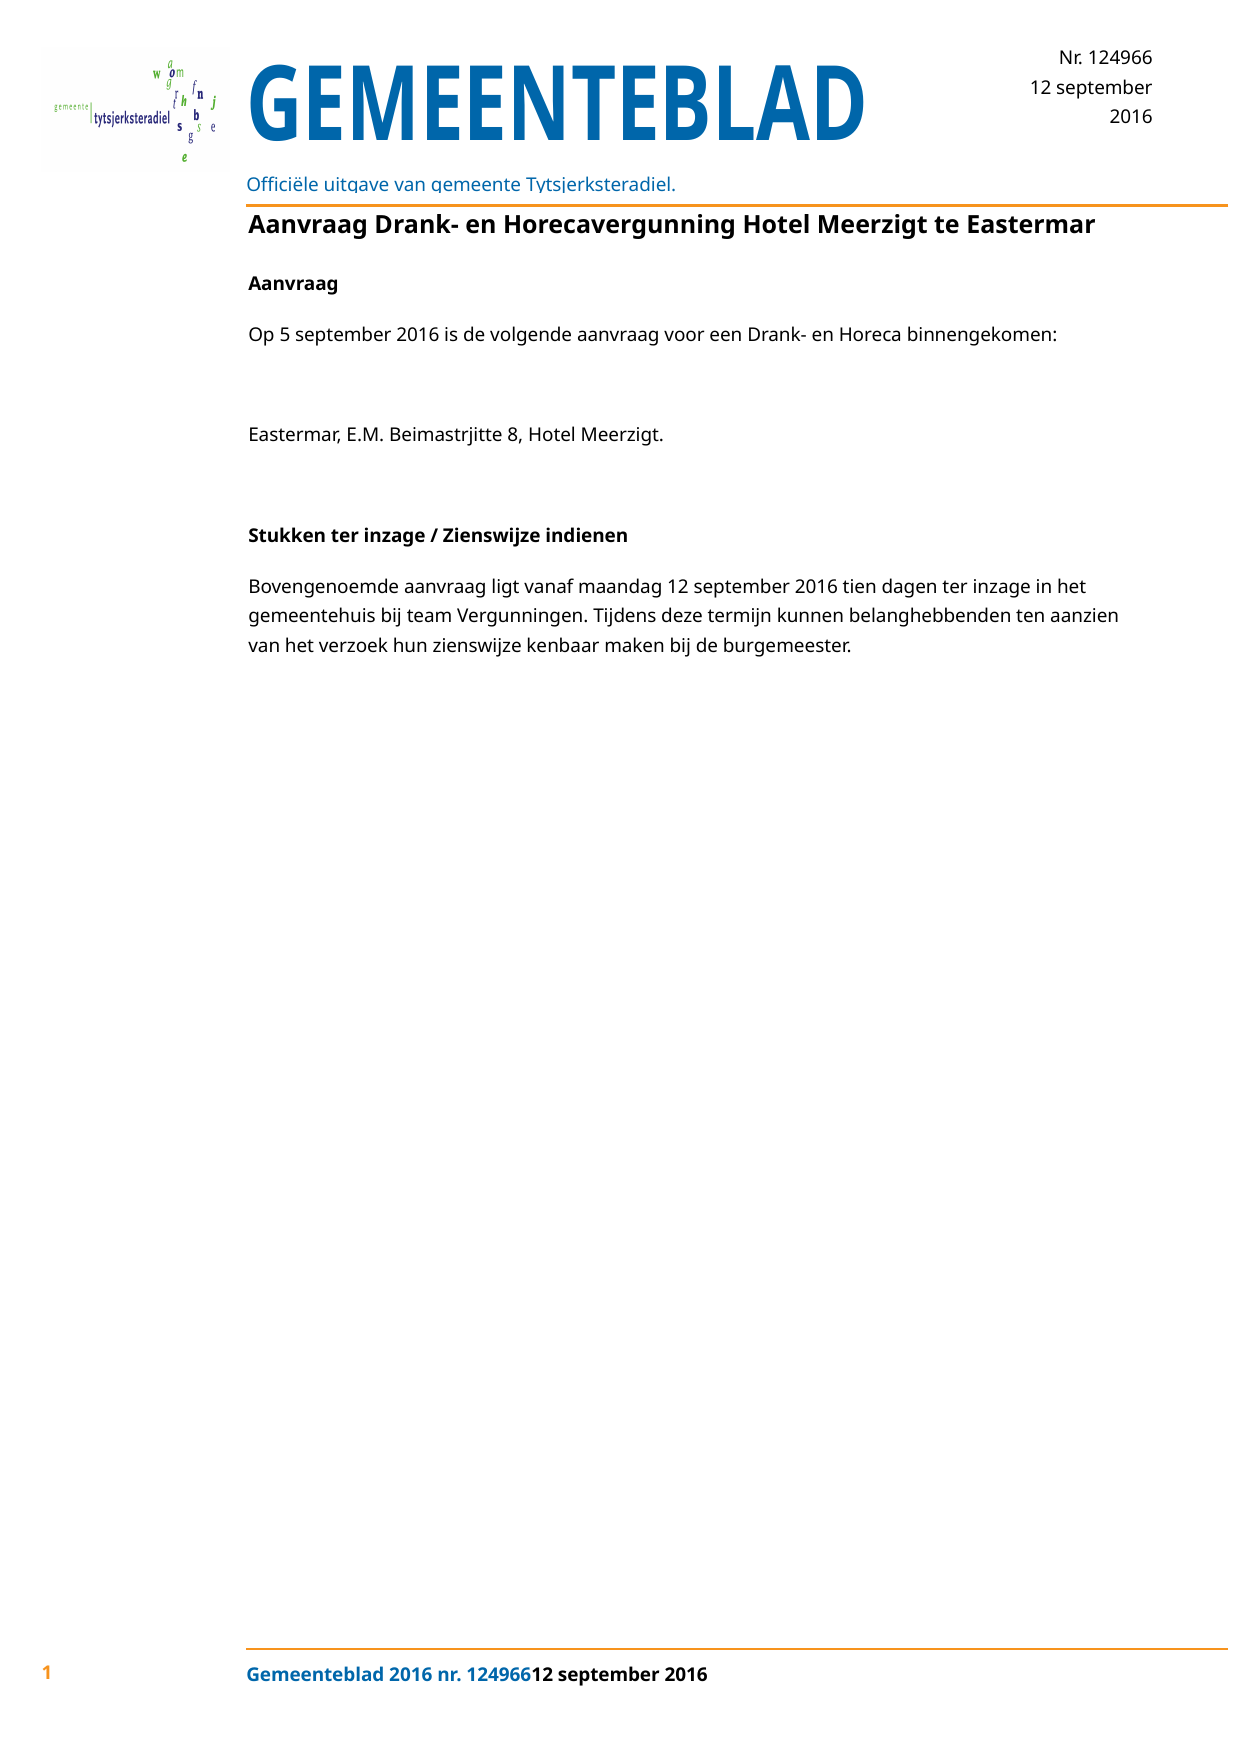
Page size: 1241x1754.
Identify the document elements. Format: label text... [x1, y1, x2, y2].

text Eastermar, E.M. Beimastrjitte 8, Hotel Meerzigt. [248, 422, 1152, 447]
text Aanvraag [248, 270, 1152, 296]
text Aanvraag Drank- en Horecavergunning Hotel Meerzigt te Eastermar [248, 207, 1152, 241]
text Op 5 september 2016 is de volgende aanvraag voor een Drank- en Horeca binnengekomen: [248, 321, 1152, 346]
text Bovengenoemde aanvraag ligt vanaf maandag 12 september 2016 tien dagen ter inzage in het gemeentehuis bij team Vergunningen. Tijdens deze termijn kunnen belanghebbenden ten aanzien van het verzoek hun zienswijze kenbaar maken bij de burge­meester. [248, 573, 1152, 658]
text Stukken ter inzage / Zienswijze indienen [248, 522, 1152, 548]
picture [41, 47, 231, 172]
